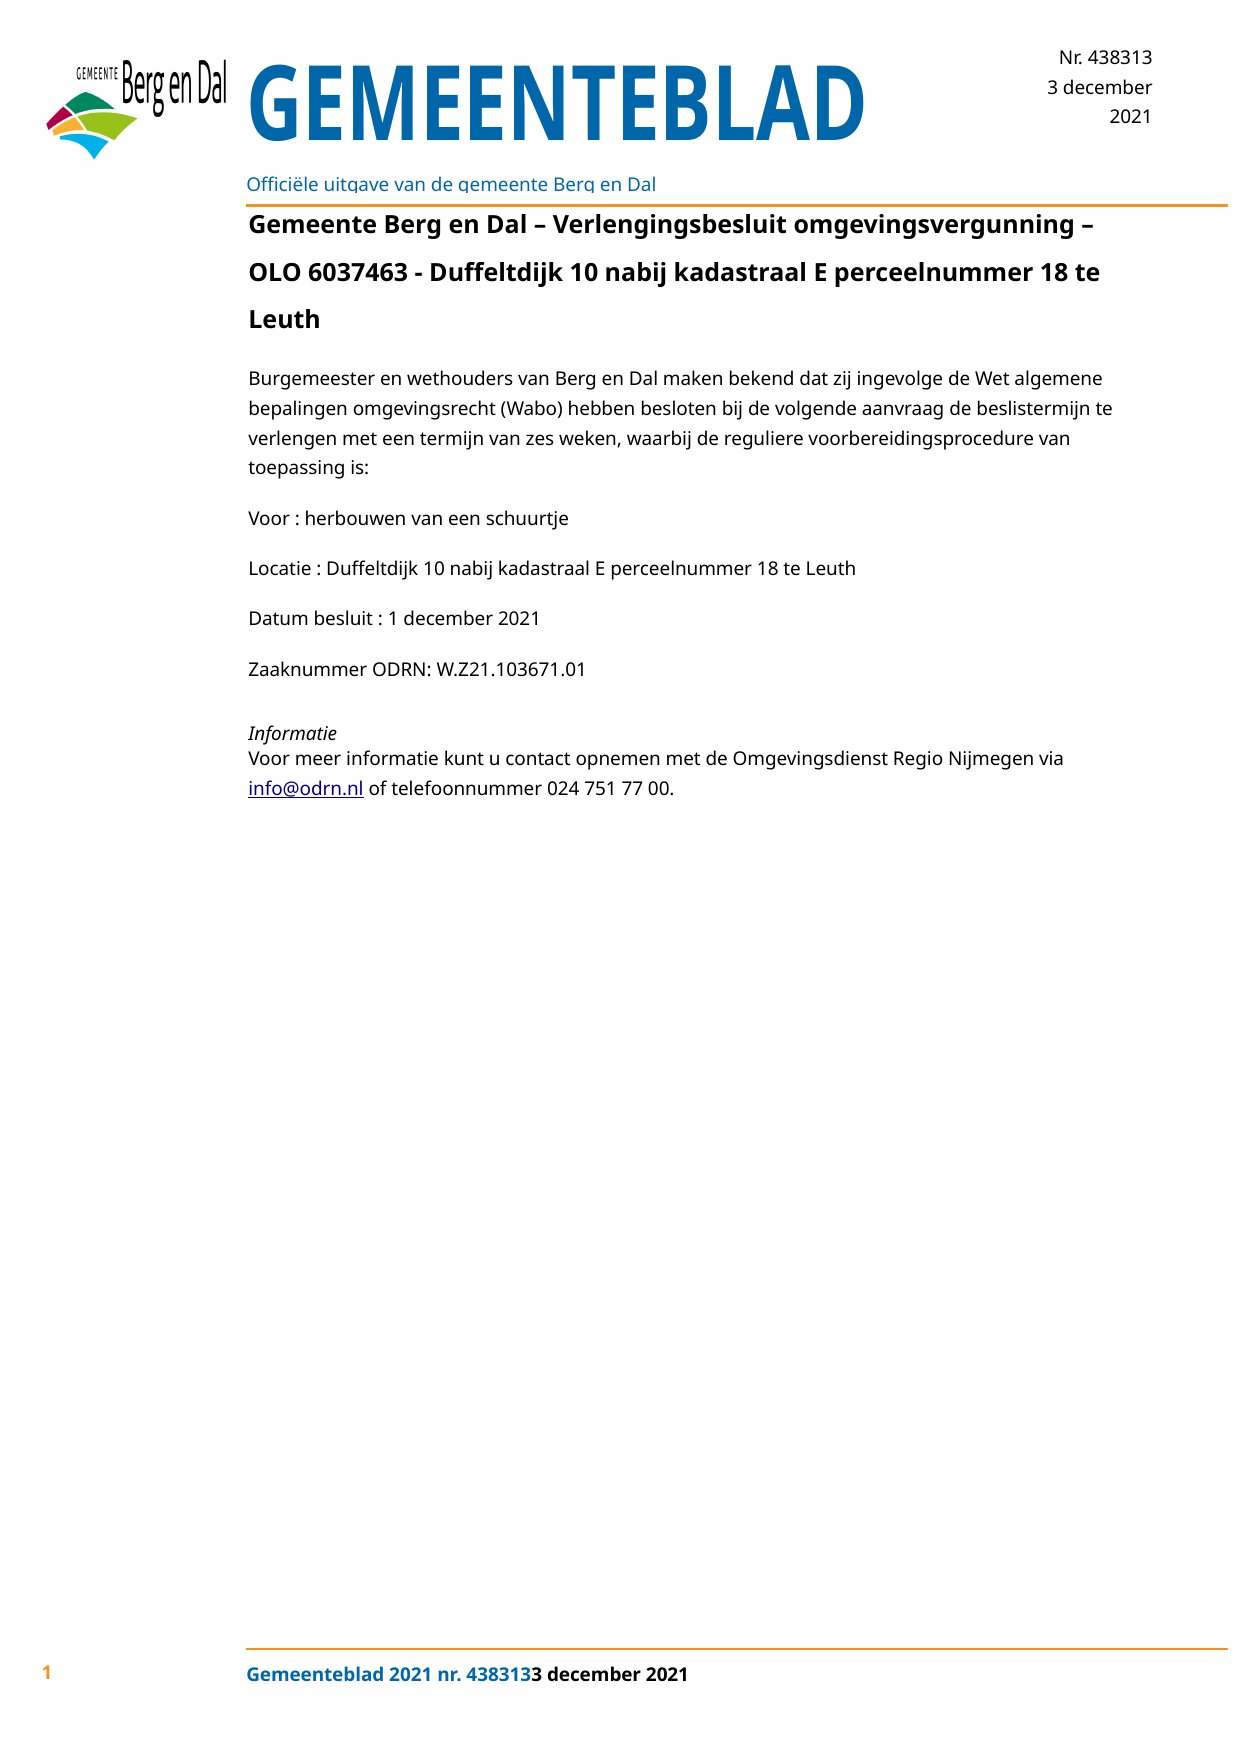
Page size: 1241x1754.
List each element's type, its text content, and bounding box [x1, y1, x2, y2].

picture [41, 47, 231, 172]
text Burgemeester en wethouders van Berg en Dal maken bekend dat zij ingevolge de Wet algemene bepalingen omgevingsrecht (Wabo) hebben besloten bij de volgende aanvraag de beslistermijn te verlengen met een termijn van zes weken, waarbij de reguliere voorbereidingsprocedure van toepassing is: [248, 366, 1152, 480]
text Voor : herbouwen van een schuurtje [248, 505, 1152, 530]
text Informatie [248, 720, 1152, 746]
text Locatie : Duffeltdijk 10 nabij kadastraal E perceelnummer 18 te Leuth [248, 555, 1152, 581]
text Gemeente Berg en Dal – Verlengingsbesluit omgevingsvergunning – OLO 6037463 - Duffeltdijk 10 nabij kadastraal E perceelnummer 18 te Leuth [248, 207, 1152, 336]
text Datum besluit : 1 december 2021 [248, 606, 1152, 631]
text Zaaknummer ODRN: W.Z21.103671.01 [248, 656, 1152, 682]
text Voor meer informatie kunt u contact opnemen met de Omgevingsdienst Regio Nijmegen via info@odrn.nl of telefoonnummer 024 751 77 00. [248, 746, 1152, 801]
